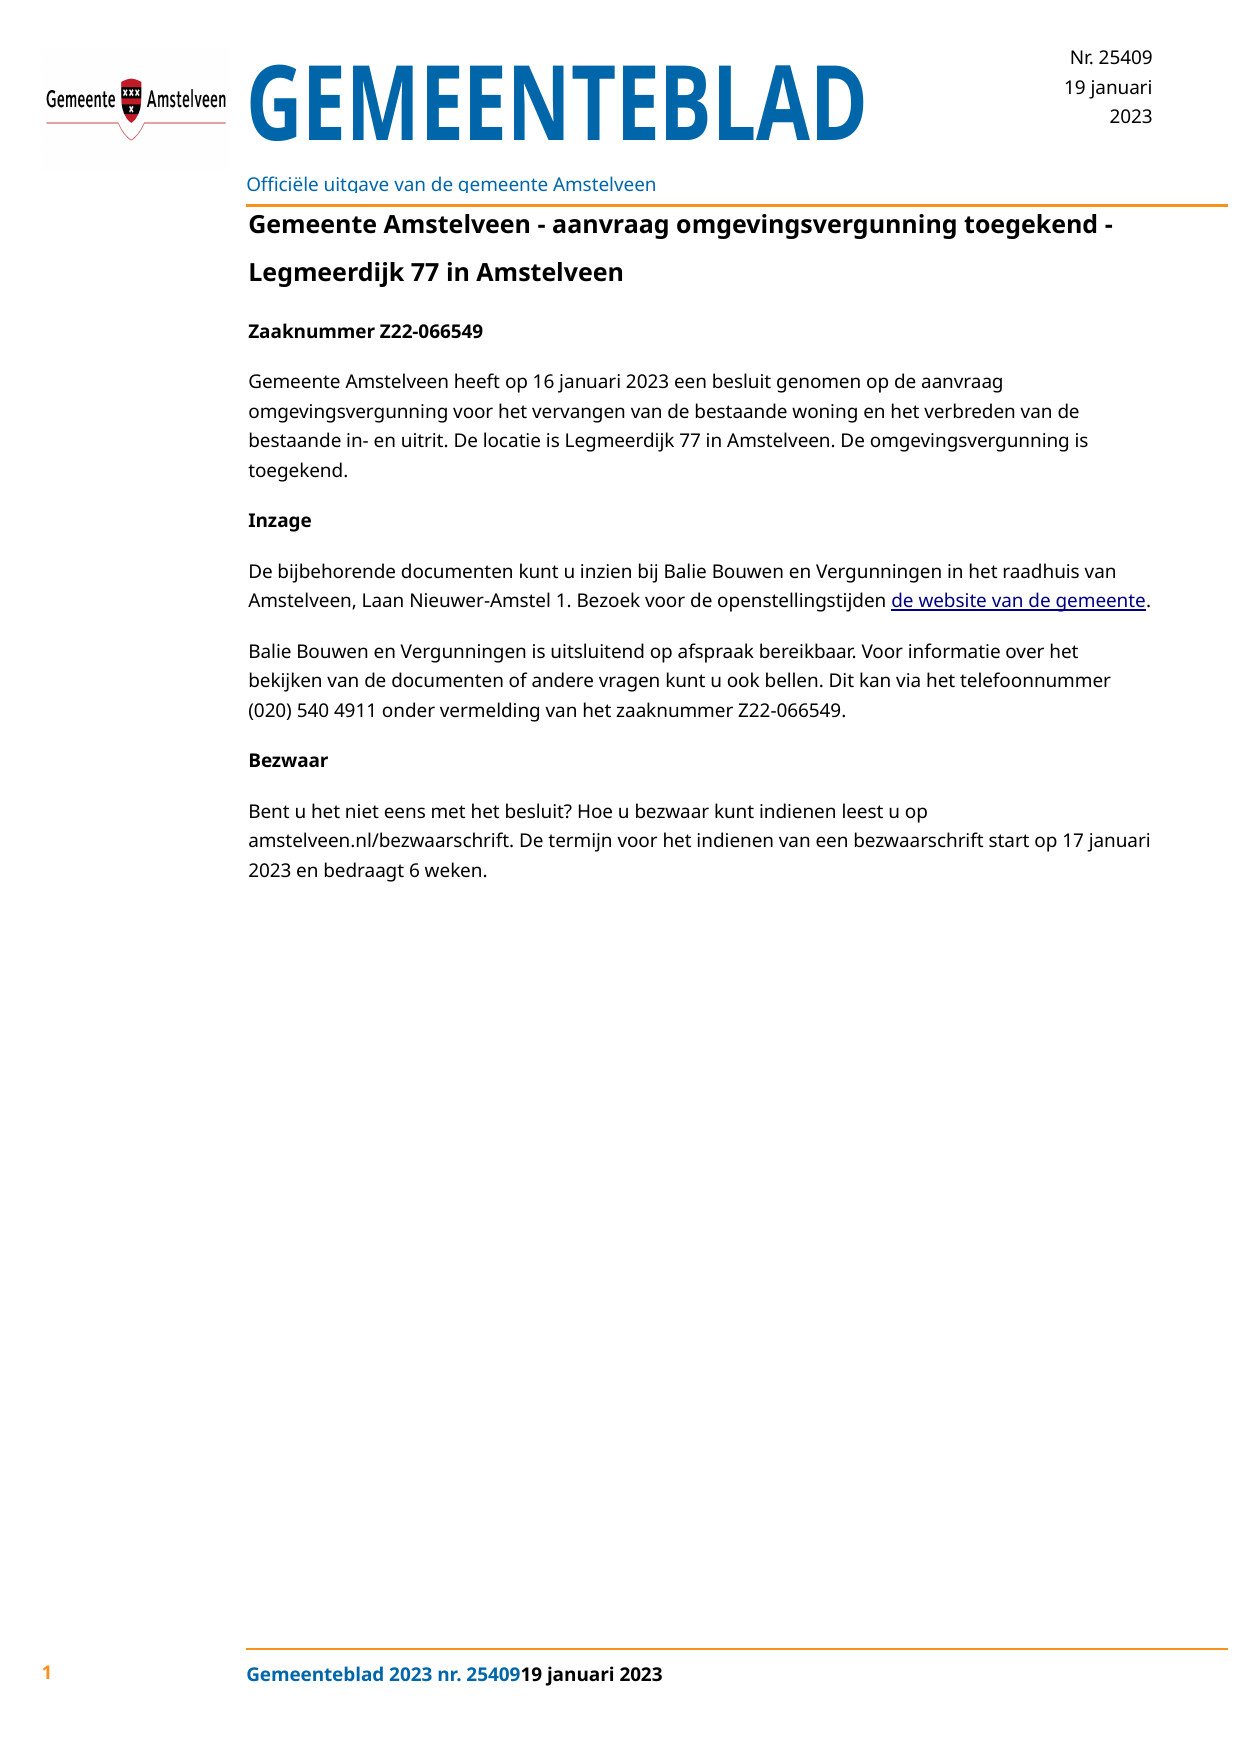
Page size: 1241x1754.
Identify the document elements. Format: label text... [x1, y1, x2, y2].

text Balie Bouwen en Vergunningen is uitsluitend op afspraak bereikbaar. Voor informatie over het bekijken van de documenten of andere vragen kunt u ook bellen. Dit kan via het telefoonnummer (020) 540 4911 onder vermelding van het zaaknummer Z22-066549. [248, 638, 1152, 723]
text Inzage [248, 507, 1152, 533]
text De bijbehorende documenten kunt u inzien bij Balie Bouwen en Vergunningen in het raadhuis van Amstelveen, Laan Nieuwer-Amstel 1. Bezoek voor de openstellingstijden de website van de gemeente. [248, 558, 1152, 613]
text Gemeente Amstelveen - aanvraag omgevingsvergunning toegekend - Legmeerdijk 77 in Amstelveen [248, 207, 1152, 288]
text Zaaknummer Z22-066549 [248, 318, 1152, 344]
text Gemeente Amstelveen heeft op 16 januari 2023 een besluit genomen op de aanvraag omgevingsvergunning voor het vervangen van de bestaande woning en het verbreden van de bestaande in- en uitrit. De locatie is Legmeerdijk 77 in Amstelveen. De omgevingsvergunning is toegekend. [248, 368, 1152, 483]
text Bezwaar [248, 747, 1152, 773]
picture [41, 47, 231, 172]
text Bent u het niet eens met het besluit? Hoe u bezwaar kunt indienen leest u op amstelveen.nl/bezwaarschrift. De termijn voor het indienen van een bezwaarschrift start op 17 januari 2023 en bedraagt 6 weken. [248, 798, 1152, 883]
